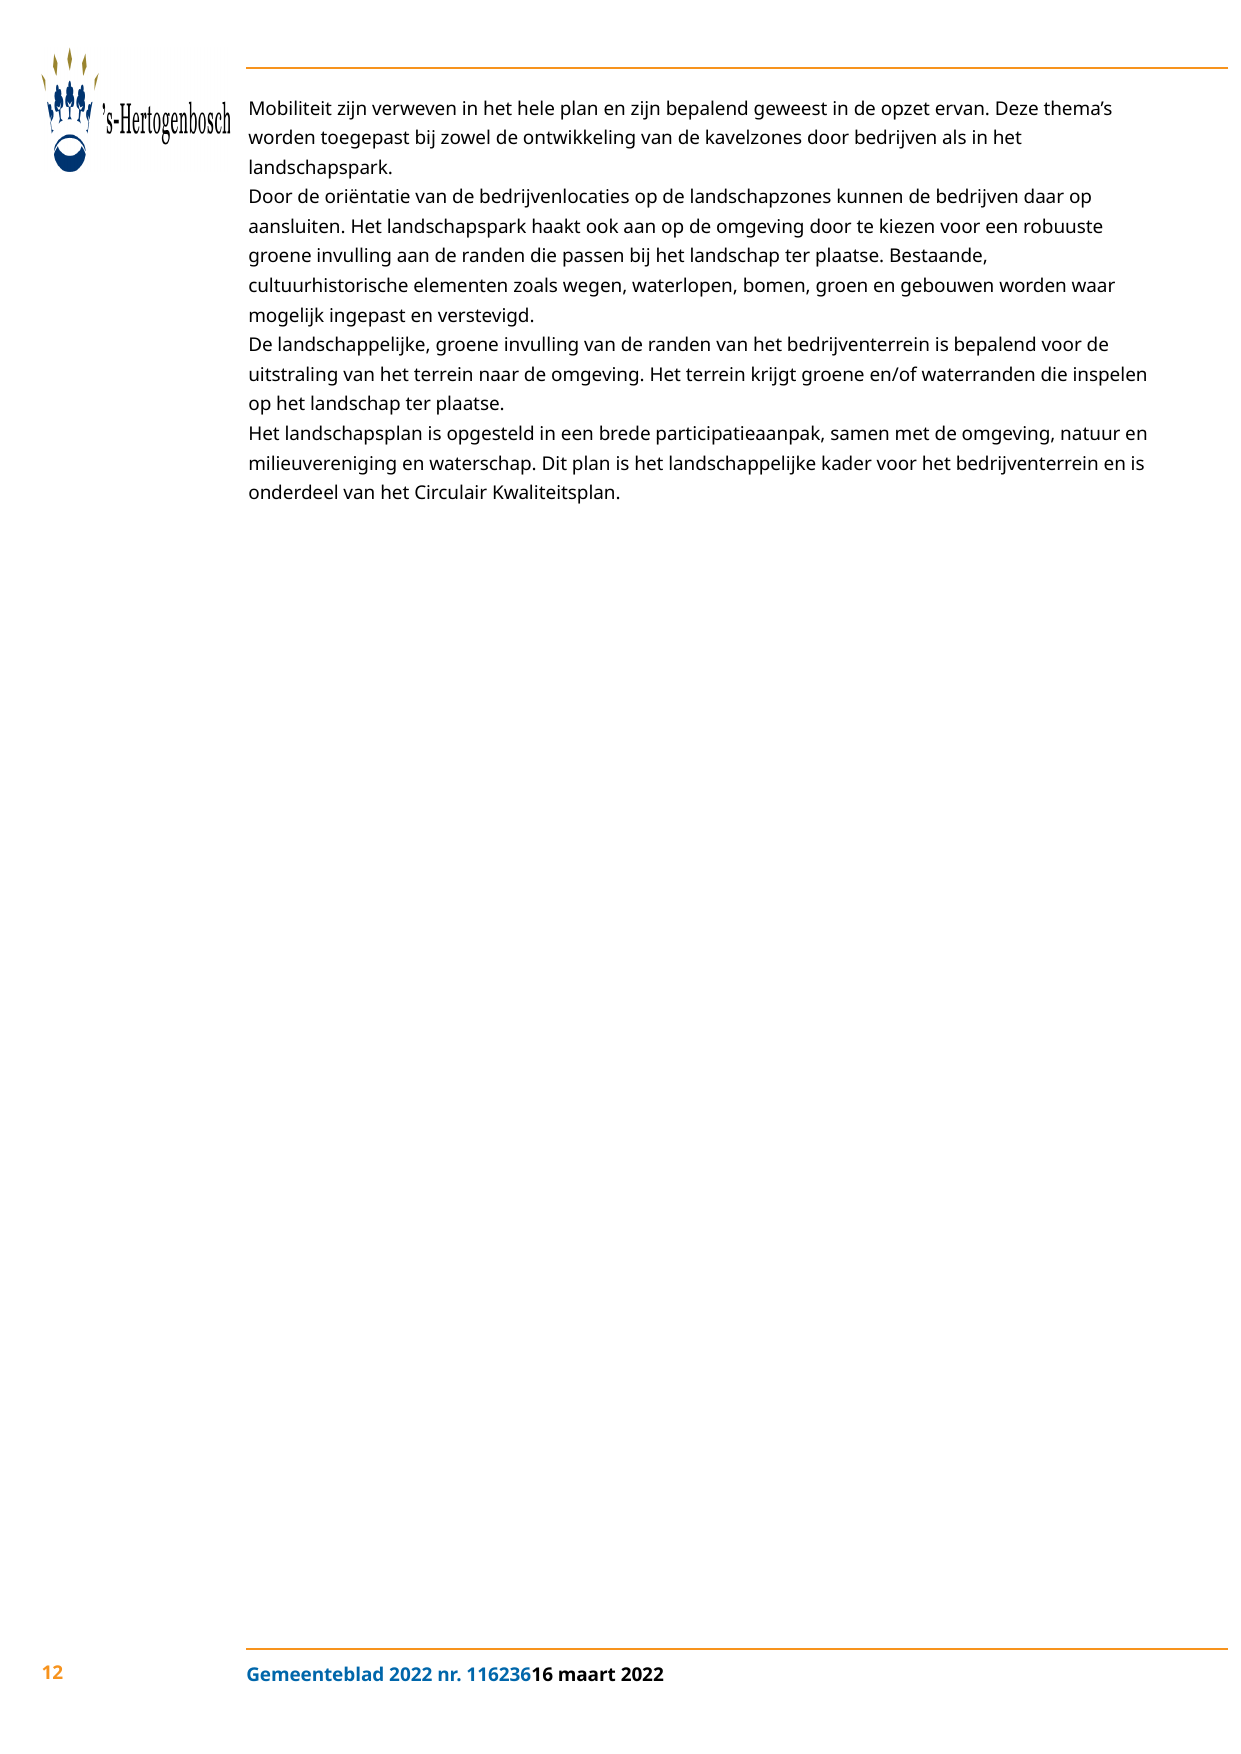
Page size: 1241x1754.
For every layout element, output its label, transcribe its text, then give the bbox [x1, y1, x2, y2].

picture [41, 47, 231, 172]
text Mobiliteit zijn verweven in het hele plan en zijn bepalend geweest in de opzet ervan. Deze thema’s worden toegepast bij zowel de ontwikkeling van de kavelzones door bedrijven als in het landschapspark. [248, 95, 1152, 180]
text De landschappelijke, groene invulling van de randen van het bedrijventerrein is bepalend voor de uitstraling van het terrein naar de omgeving. Het terrein krijgt groene en/of waterranden die inspelen op het landschap ter plaatse. [248, 331, 1152, 416]
text Door de oriëntatie van de bedrijvenlocaties op de landschapzones kunnen de bedrijven daar op aansluiten. Het landschapspark haakt ook aan op de omgeving door te kiezen voor een robuuste groene invulling aan de randen die passen bij het landschap ter plaatse. Bestaande, cultuurhistorische elementen zoals wegen, waterlopen, bomen, groen en gebouwen worden waar mogelijk ingepast en verstevigd. [248, 183, 1152, 328]
text Het landschapsplan is opgesteld in een brede participatieaanpak, samen met de omgeving, natuur en milieuvereniging en waterschap. Dit plan is het landschappelijke kader voor het bedrijventerrein en is onderdeel van het Circulair Kwaliteitsplan. [248, 420, 1152, 505]
